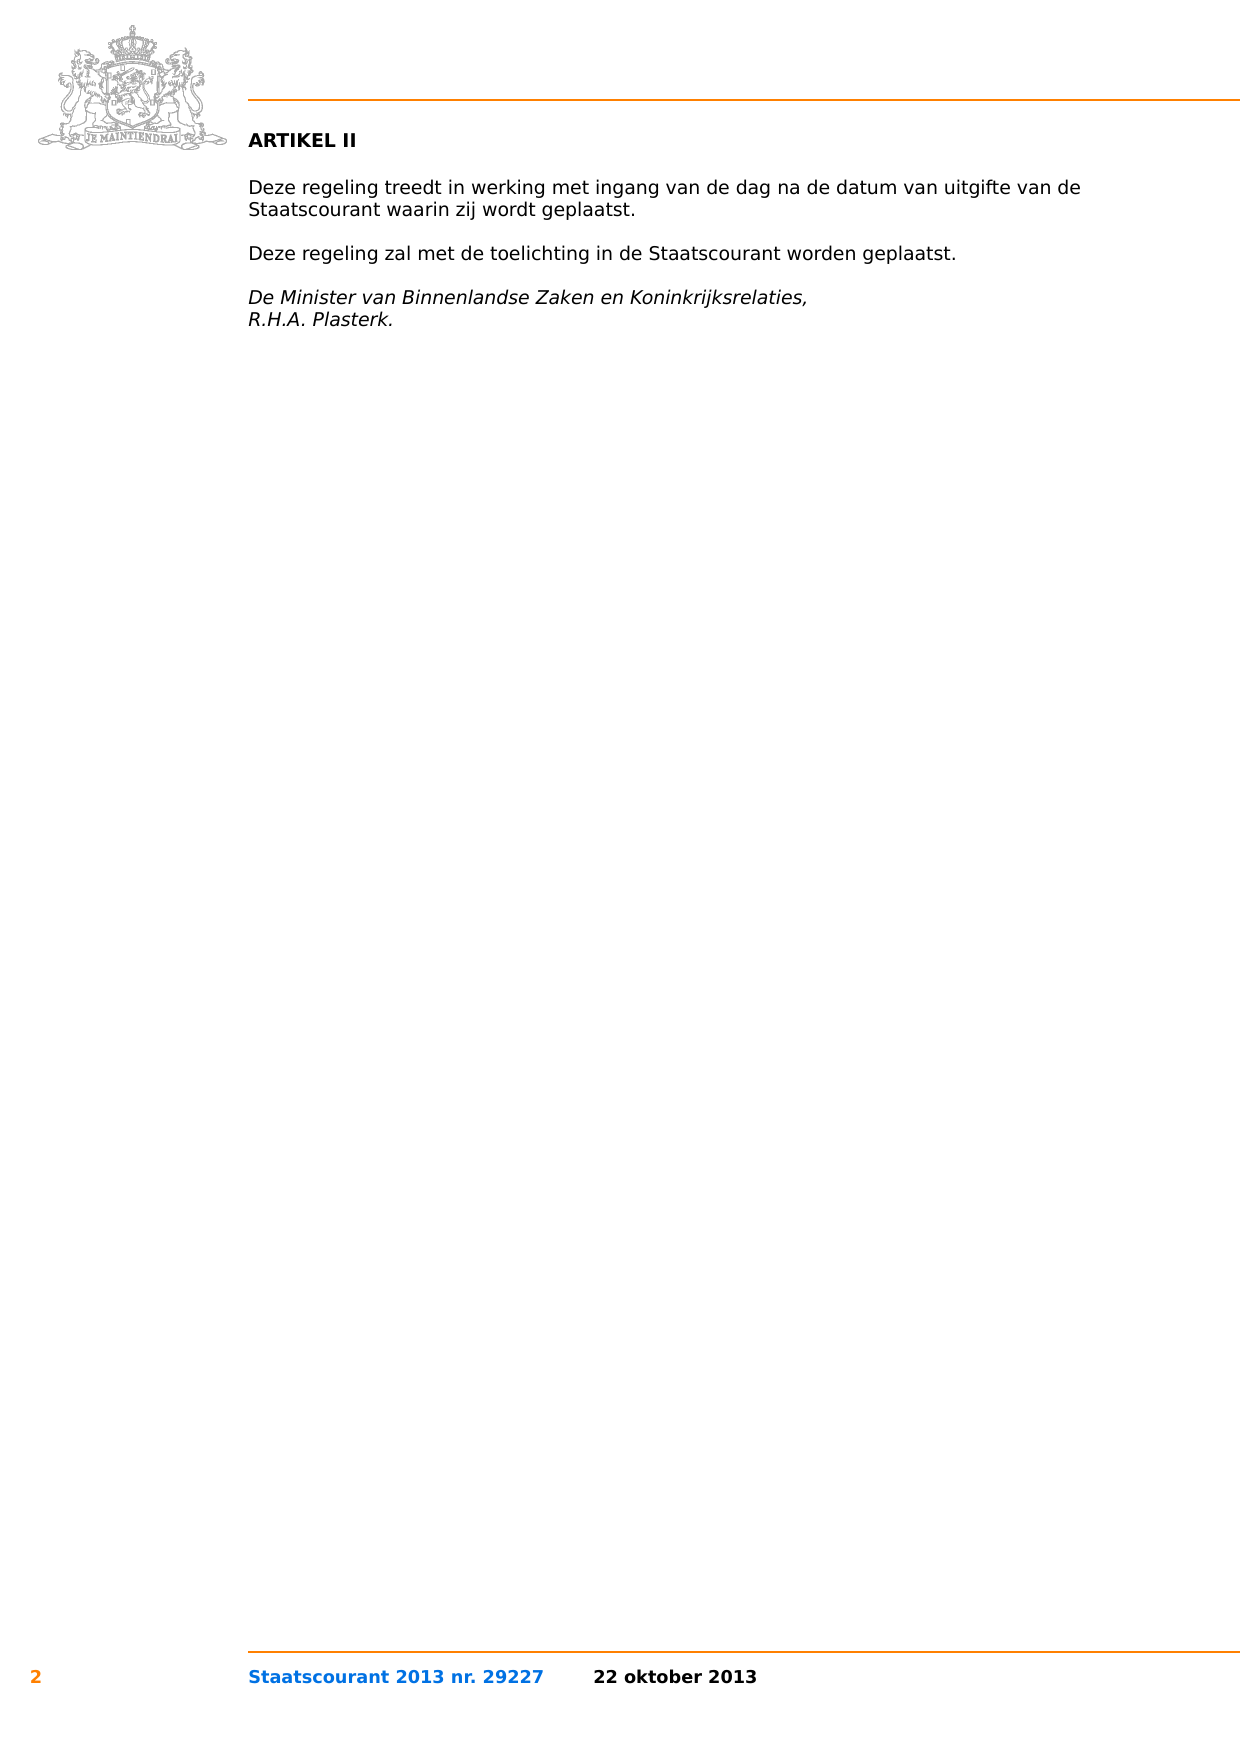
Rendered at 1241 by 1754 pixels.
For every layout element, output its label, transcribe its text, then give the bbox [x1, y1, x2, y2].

subtitle ARTIKEL II [248, 130, 1163, 152]
text Deze regeling treedt in werking met ingang van de dag na de datum van uitgifte van de Staatscourant waarin zij wordt geplaatst. [248, 177, 1163, 221]
text De Minister van Binnenlandse Zaken en Koninkrijksrelaties, R.H.A. Plasterk. [248, 287, 1163, 331]
picture [38, 25, 227, 150]
text Deze regeling zal met de toelichting in de Staatscourant worden geplaatst. [248, 243, 1163, 265]
